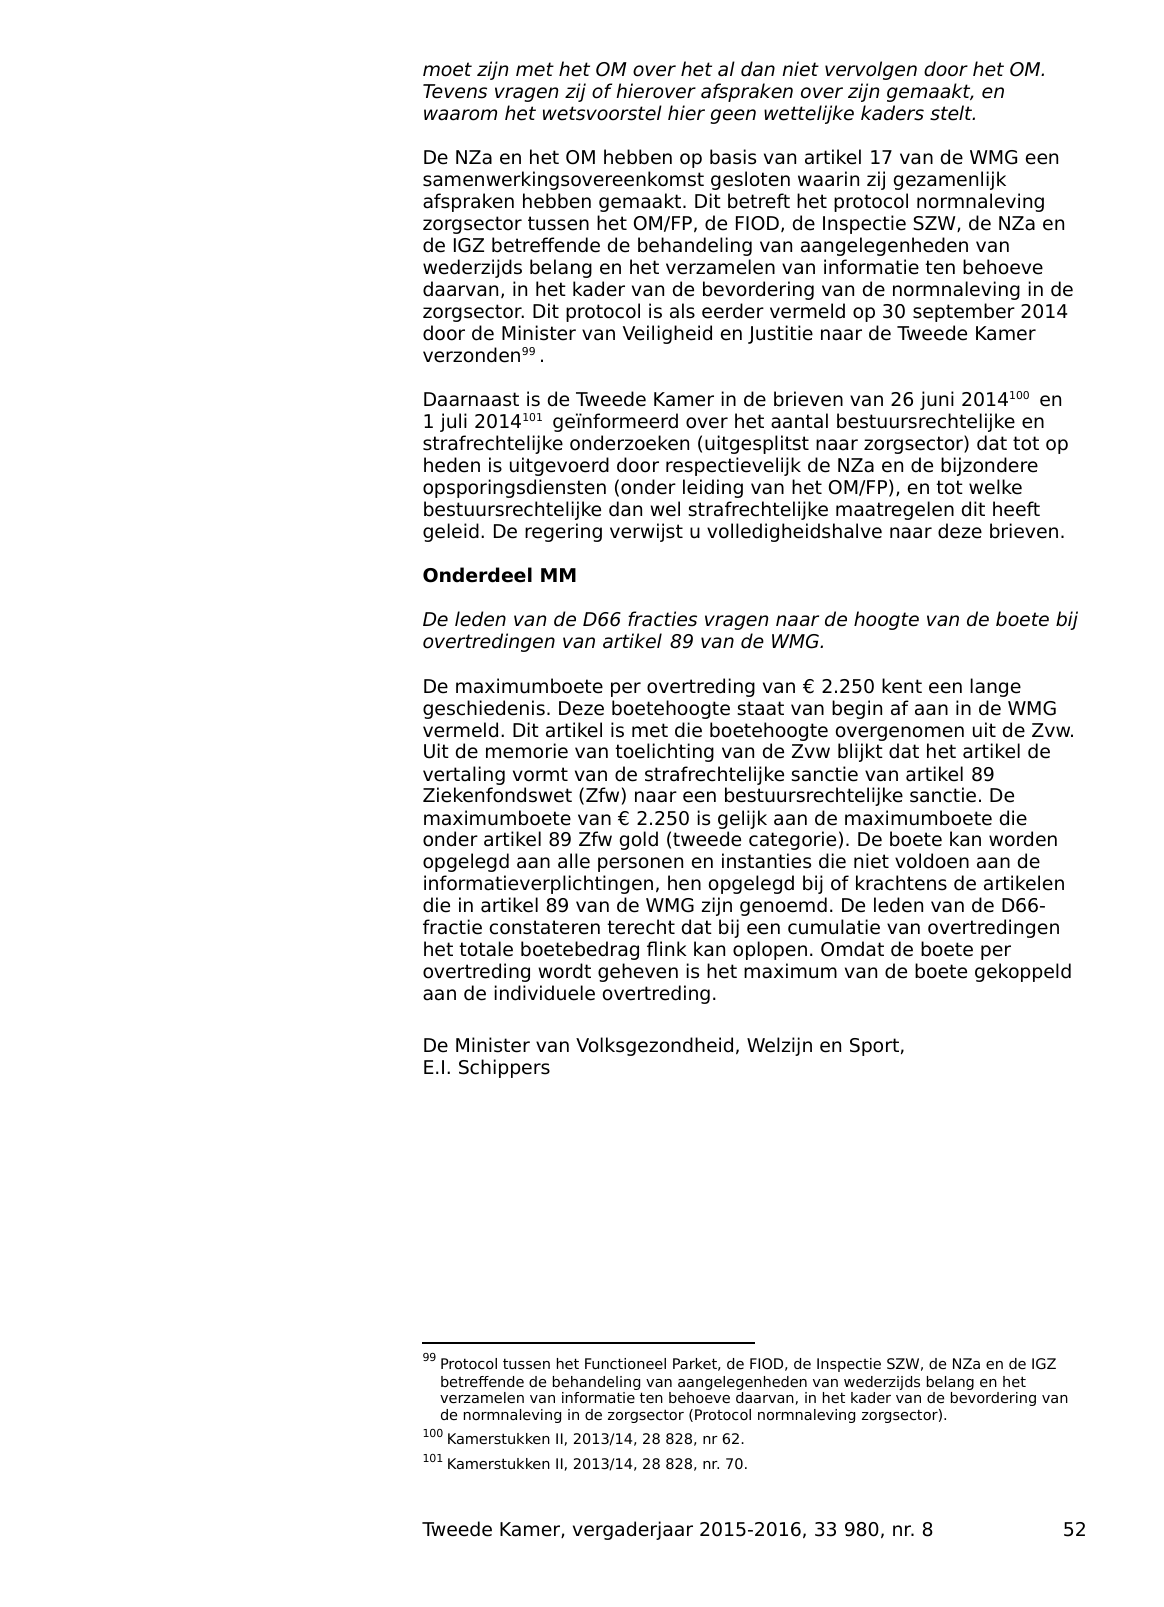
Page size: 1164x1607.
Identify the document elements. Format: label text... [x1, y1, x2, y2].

text De leden van de D66 fracties vragen naar de hoogte van de boete bij overtredingen van artikel 89 van de WMG. [422, 609, 1087, 653]
text De maximumboete per overtreding van € 2.250 kent een lange geschiedenis. Deze boetehoogte staat van begin af aan in de WMG vermeld. Dit artikel is met die boetehoogte overgenomen uit de Zvw. Uit de memorie van toelichting van de Zvw blijkt dat het artikel de vertaling vormt van de strafrechtelijke sanctie van artikel 89 Ziekenfondswet (Zfw) naar een bestuursrechtelijke sanctie. De maximumboete van € 2.250 is gelijk aan de maximumboete die onder artikel 89 Zfw gold (tweede categorie). De boete kan worden opgelegd aan alle personen en instanties die niet voldoen aan de informatieverplichtingen, hen opgelegd bij of krachtens de artikelen die in artikel 89 van de WMG zijn genoemd. De leden van de D66-fractie constateren terecht dat bij een cumulatie van overtredingen het totale boetebedrag flink kan oplopen. Omdat de boete per overtreding wordt geheven is het maximum van de boete gekoppeld aan de individuele overtreding. [422, 676, 1087, 1005]
subtitle Onderdeel MM [422, 565, 1087, 587]
text Kamerstukken II, 2013/14, 28 828, nr. 70. [422, 1452, 1087, 1474]
text De Minister van Volksgezondheid, Welzijn en Sport, E.I. Schippers [422, 1035, 1087, 1079]
text Daarnaast is de Tweede Kamer in de brieven van 26 juni 2014 en 1 juli 2014 geïnformeerd over het aantal bestuursrechtelijke en strafrechtelijke onderzoeken (uitgesplitst naar zorgsector) dat tot op heden is uitgevoerd door respectievelijk de NZa en de bijzondere opsporingsdiensten (onder leiding van het OM/FP), en tot welke bestuursrechtelijke dan wel strafrechtelijke maatregelen dit heeft geleid. De regering verwijst u volledigheidshalve naar deze brieven. [422, 389, 1087, 543]
text Protocol tussen het Functioneel Parket, de FIOD, de Inspectie SZW, de NZa en de IGZ betreffende de behandeling van aangelegenheden van wederzijds belang en het verzamelen van informatie ten behoeve daarvan, in het kader van de bevordering van de normnaleving in de zorgsector (Protocol normnaleving zorgsector). [422, 1352, 1087, 1424]
text De NZa en het OM hebben op basis van artikel 17 van de WMG een samenwerkingsovereenkomst gesloten waarin zij gezamenlijk afspraken hebben gemaakt. Dit betreft het protocol normnaleving zorgsector tussen het OM/FP, de FIOD, de Inspectie SZW, de NZa en de IGZ betreffende de behandeling van aangelegenheden van wederzijds belang en het verzamelen van informatie ten behoeve daarvan, in het kader van de bevordering van de normnaleving in de zorgsector. Dit protocol is als eerder vermeld op 30 september 2014 door de Minister van Veiligheid en Justitie naar de Tweede Kamer verzonden. [422, 147, 1087, 367]
text Kamerstukken II, 2013/14, 28 828, nr 62. [422, 1427, 1087, 1449]
text moet zijn met het OM over het al dan niet vervolgen door het OM. Tevens vragen zij of hierover afspraken over zijn gemaakt, en waarom het wetsvoorstel hier geen wettelijke kaders stelt. [422, 59, 1087, 125]
